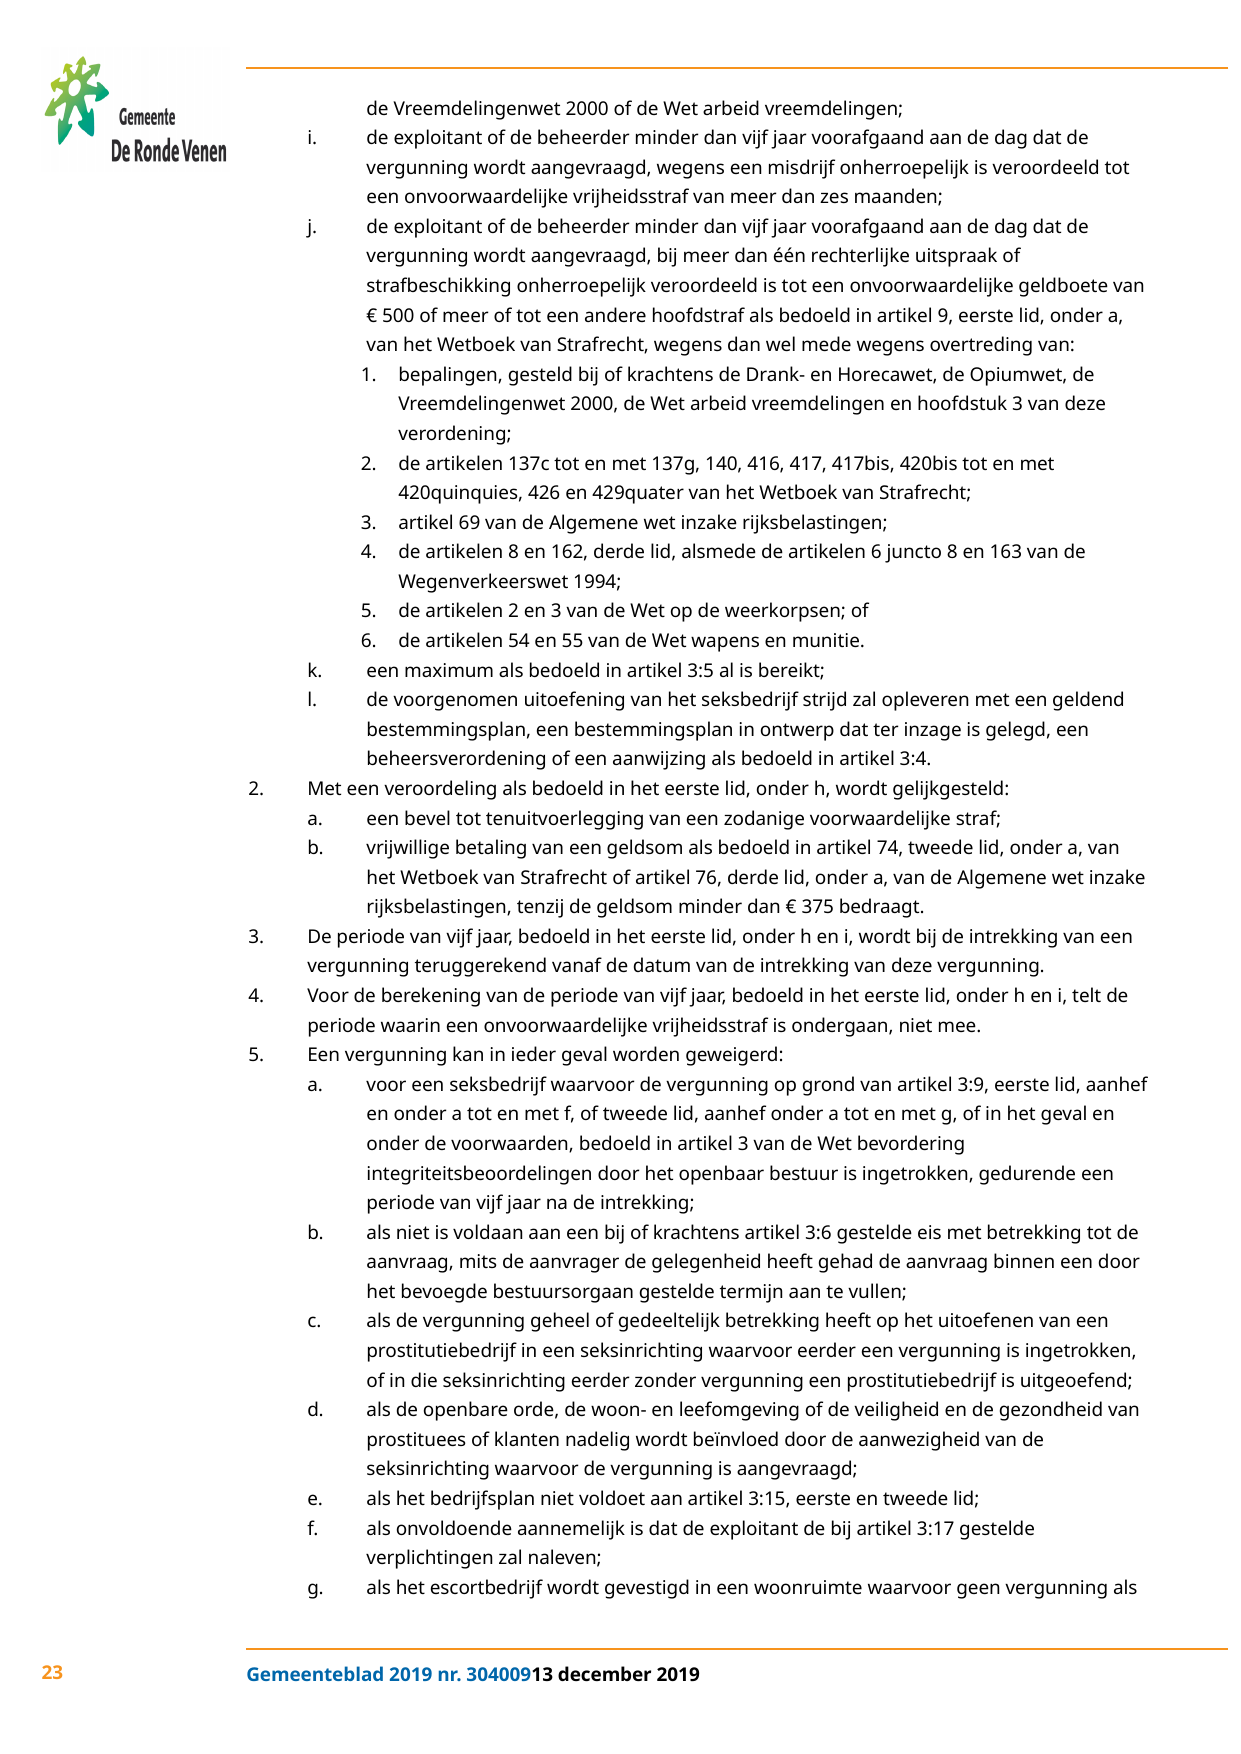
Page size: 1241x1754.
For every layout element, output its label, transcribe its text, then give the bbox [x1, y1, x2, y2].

list een maximum als bedoeld in artikel 3:5 al is bereikt; [307, 657, 1152, 683]
list de artikelen 54 en 55 van de Wet wapens en munitie. [361, 627, 1152, 653]
list als het bedrijfsplan niet voldoet aan artikel 3:15, eerste en tweede lid; [307, 1485, 1152, 1511]
list Een vergunning kan in ieder geval worden geweigerd: [248, 1041, 1152, 1067]
list een bevel tot tenuitvoerlegging van een zodanige voorwaardelijke straf; [307, 805, 1152, 831]
list bepalingen, gesteld bij of krachtens de Drank- en Horecawet, de Opiumwet, de Vreemdelingenwet 2000, de Wet arbeid vreemdelingen en hoofdstuk 3 van deze verordening; [361, 361, 1152, 446]
list De periode van vijf jaar, bedoeld in het eerste lid, onder h en i, wordt bij de intrekking van een vergunning teruggerekend vanaf de datum van de intrekking van deze vergunning. [248, 923, 1152, 978]
list Met een veroordeling als bedoeld in het eerste lid, onder h, wordt gelijkgesteld: [248, 775, 1152, 801]
list als onvoldoende aannemelijk is dat de exploitant de bij artikel 3:17 gestelde verplichtingen zal naleven; [307, 1515, 1152, 1570]
list de artikelen 137c tot en met 137g, 140, 416, 417, 417bis, 420bis tot en met 420quinquies, 426 en 429quater van het Wetboek van Strafrecht; [361, 450, 1152, 505]
list de voorgenomen uitoefening van het seksbedrijf strijd zal opleveren met een geldend bestemmingsplan, een bestemmingsplan in ontwerp dat ter inzage is gelegd, een beheersverordening of een aanwijzing als bedoeld in artikel 3:4. [307, 686, 1152, 771]
list de exploitant of de beheerder minder dan vijf jaar voorafgaand aan de dag dat de vergunning wordt aangevraagd, wegens een misdrijf onherroepelijk is veroordeeld tot een onvoorwaardelijke vrijheidsstraf van meer dan zes maanden; [307, 124, 1152, 209]
list vrijwillige betaling van een geldsom als bedoeld in artikel 74, tweede lid, onder a, van het Wetboek van Strafrecht of artikel 76, derde lid, onder a, van de Algemene wet inzake rijksbelastingen, tenzij de geldsom minder dan € 375 bedraagt. [307, 834, 1152, 919]
list als niet is voldaan aan een bij of krachtens artikel 3:6 gestelde eis met betrekking tot de aanvraag, mits de aanvrager de gelegenheid heeft gehad de aanvraag binnen een door het bevoegde bestuursorgaan gestelde termijn aan te vullen; [307, 1219, 1152, 1304]
list als de openbare orde, de woon- en leefomgeving of de veiligheid en de gezondheid van prostituees of klanten nadelig wordt beïnvloed door de aanwezigheid van de seksinrichting waarvoor de vergunning is aangevraagd; [307, 1396, 1152, 1481]
list artikel 69 van de Algemene wet inzake rijksbelastingen; [361, 509, 1152, 535]
picture [41, 47, 231, 172]
list de artikelen 2 en 3 van de Wet op de weerkorpsen; of [361, 598, 1152, 623]
list Voor de berekening van de periode van vijf jaar, bedoeld in het eerste lid, onder h en i, telt de periode waarin een onvoorwaardelijke vrijheidsstraf is ondergaan, niet mee. [248, 982, 1152, 1038]
list de artikelen 8 en 162, derde lid, alsmede de artikelen 6 juncto 8 en 163 van de Wegenverkeerswet 1994; [361, 538, 1152, 594]
list voor een seksbedrijf waarvoor de vergunning op grond van artikel 3:9, eerste lid, aanhef en onder a tot en met f, of tweede lid, aanhef onder a tot en met g, of in het geval en onder de voorwaarden, bedoeld in artikel 3 van de Wet bevordering integriteitsbeoordelingen door het openbaar bestuur is ingetrokken, gedurende een periode van vijf jaar na de intrekking; [307, 1071, 1152, 1215]
list de Vreemdelingenwet 2000 of de Wet arbeid vreemdelingen; [307, 95, 1152, 121]
list als het escortbedrijf wordt gevestigd in een woonruimte waarvoor geen vergunning als [307, 1574, 1152, 1600]
list de exploitant of de beheerder minder dan vijf jaar voorafgaand aan de dag dat de vergunning wordt aangevraagd, bij meer dan één rechterlijke uitspraak of strafbeschikking onherroepelijk veroordeeld is tot een onvoorwaardelijke geldboete van € 500 of meer of tot een andere hoofdstraf als bedoeld in artikel 9, eerste lid, onder a, van het Wetboek van Strafrecht, wegens dan wel mede wegens overtreding van: [307, 213, 1152, 357]
list als de vergunning geheel of gedeeltelijk betrekking heeft op het uitoefenen van een prostitutiebedrijf in een seksinrichting waarvoor eerder een vergunning is ingetrokken, of in die seksinrichting eerder zonder vergunning een prostitutiebedrijf is uitgeoefend; [307, 1308, 1152, 1393]
